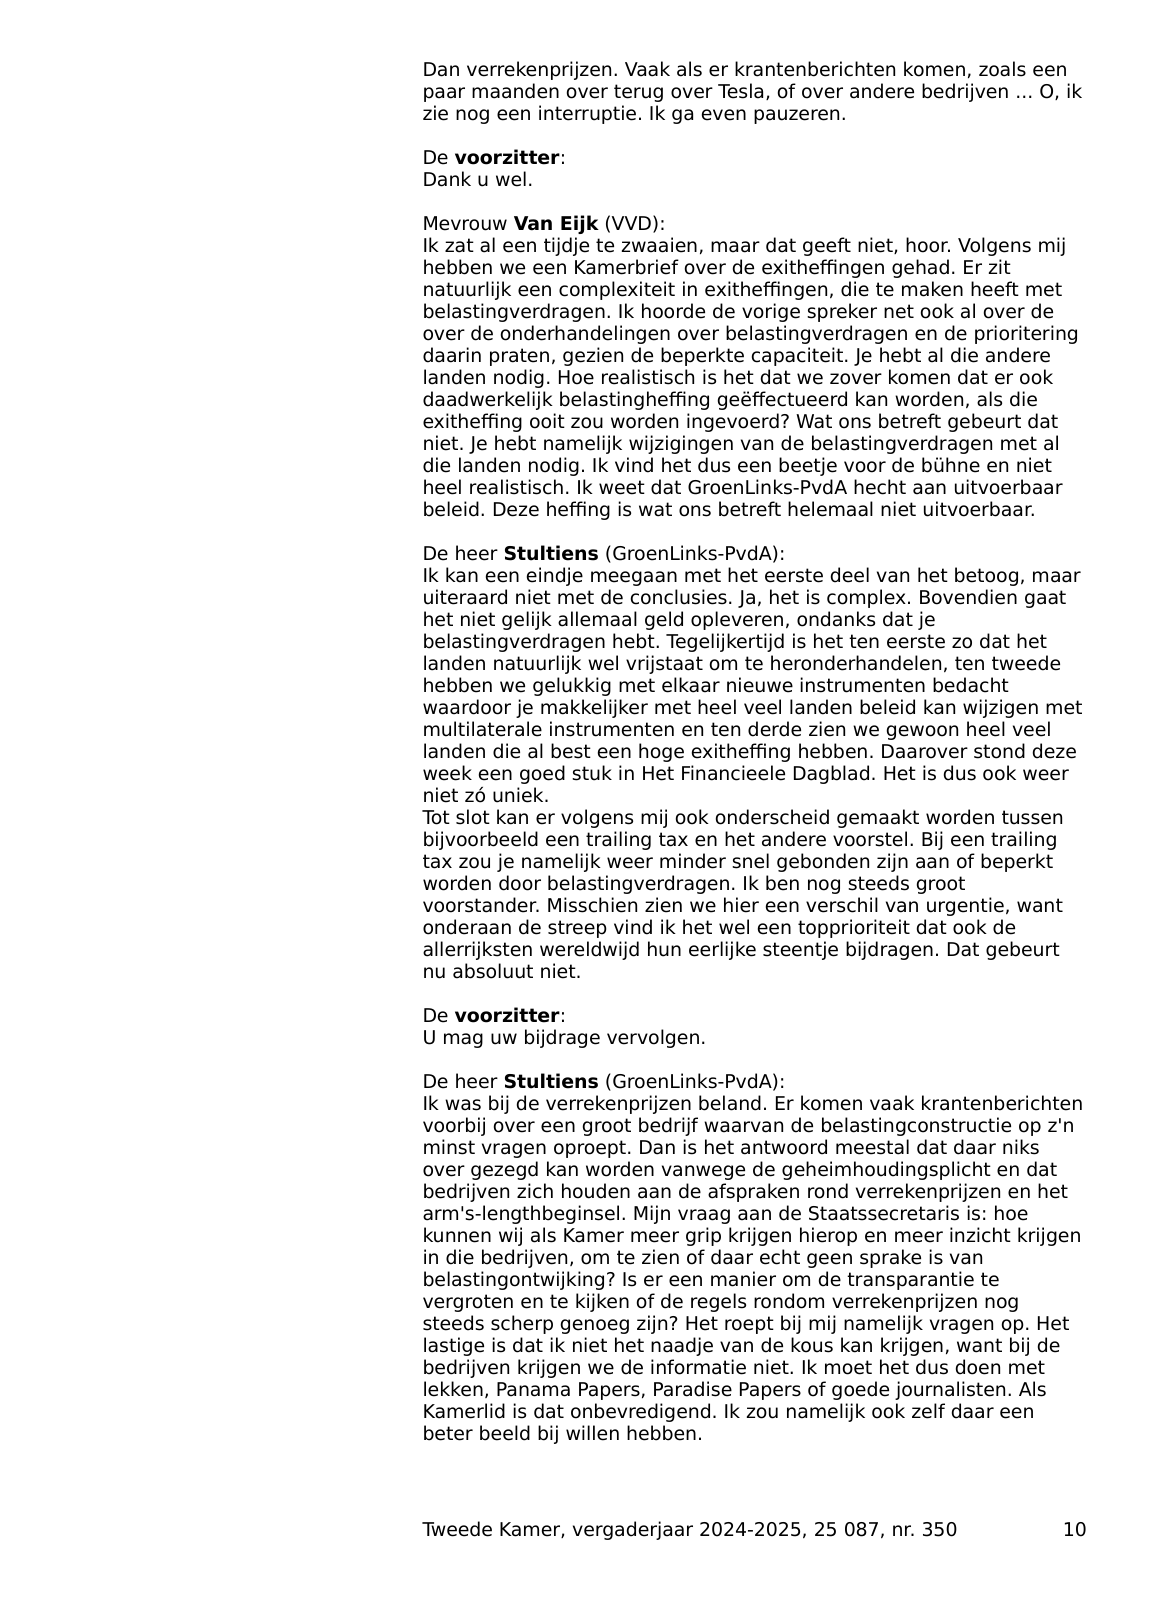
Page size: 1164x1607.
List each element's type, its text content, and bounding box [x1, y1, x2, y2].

text Ik kan een eindje meegaan met het eerste deel van het betoog, maar uiteraard niet met de conclusies. Ja, het is complex. Bovendien gaat het niet gelijk allemaal geld opleveren, ondanks dat je belastingverdragen hebt. Tegelijkertijd is het ten eerste zo dat het landen natuurlijk wel vrijstaat om te heronderhandelen, ten tweede hebben we gelukkig met elkaar nieuwe instrumenten bedacht waardoor je makkelijker met heel veel landen beleid kan wijzigen met multilaterale instrumenten en ten derde zien we gewoon heel veel landen die al best een hoge exitheffing hebben. Daarover stond deze week een goed stuk in Het Financieele Dagblad. Het is dus ook weer niet zó uniek. [422, 565, 1087, 807]
text Ik was bij de verrekenprijzen beland. Er komen vaak krantenberichten voorbij over een groot bedrijf waarvan de belastingconstructie op z'n minst vragen oproept. Dan is het antwoord meestal dat daar niks over gezegd kan worden vanwege de geheimhoudingsplicht en dat bedrijven zich houden aan de afspraken rond verrekenprijzen en het arm's-lengthbeginsel. Mijn vraag aan de Staatssecretaris is: hoe kunnen wij als Kamer meer grip krijgen hierop en meer inzicht krijgen in die bedrijven, om te zien of daar echt geen sprake is van belastingontwijking? Is er een manier om de transparantie te vergroten en te kijken of de regels rondom verrekenprijzen nog steeds scherp genoeg zijn? Het roept bij mij namelijk vragen op. Het lastige is dat ik niet het naadje van de kous kan krijgen, want bij de bedrijven krijgen we de informatie niet. Ik moet het dus doen met lekken, Panama Papers, Paradise Papers of goede journalisten. Als Kamerlid is dat onbevredigend. Ik zou namelijk ook zelf daar een beter beeld bij willen hebben. [422, 1093, 1087, 1445]
text Tot slot kan er volgens mij ook onderscheid gemaakt worden tussen bijvoorbeeld een trailing tax en het andere voorstel. Bij een trailing tax zou je namelijk weer minder snel gebonden zijn aan of beperkt worden door belastingverdragen. Ik ben nog steeds groot voorstander. Misschien zien we hier een verschil van urgentie, want onderaan de streep vind ik het wel een topprioriteit dat ook de allerrijksten wereldwijd hun eerlijke steentje bijdragen. Dat gebeurt nu absoluut niet. [422, 807, 1087, 983]
text Ik zat al een tijdje te zwaaien, maar dat geeft niet, hoor. Volgens mij hebben we een Kamerbrief over de exitheffingen gehad. Er zit natuurlijk een complexiteit in exitheffingen, die te maken heeft met belastingverdragen. Ik hoorde de vorige spreker net ook al over de over de onderhandelingen over belastingverdragen en de prioritering daarin praten, gezien de beperkte capaciteit. Je hebt al die andere landen nodig. Hoe realistisch is het dat we zover komen dat er ook daadwerkelijk belastingheffing geëffectueerd kan worden, als die exitheffing ooit zou worden ingevoerd? Wat ons betreft gebeurt dat niet. Je hebt namelijk wijzigingen van de belastingverdragen met al die landen nodig. Ik vind het dus een beetje voor de bühne en niet heel realistisch. Ik weet dat GroenLinks-PvdA hecht aan uitvoerbaar beleid. Deze heffing is wat ons betreft helemaal niet uitvoerbaar. [422, 235, 1087, 521]
text De heer Stultiens (GroenLinks-PvdA): [422, 1071, 1087, 1093]
text Dan verrekenprijzen. Vaak als er krantenberichten komen, zoals een paar maanden over terug over Tesla, of over andere bedrijven ... O, ik zie nog een interruptie. Ik ga even pauzeren. [422, 59, 1087, 125]
text Mevrouw Van Eijk (VVD): [422, 213, 1087, 235]
text Dank u wel. [422, 169, 1087, 191]
text De voorzitter: [422, 147, 1087, 169]
text De voorzitter: [422, 1005, 1087, 1027]
text De heer Stultiens (GroenLinks-PvdA): [422, 543, 1087, 565]
text U mag uw bijdrage vervolgen. [422, 1027, 1087, 1049]
